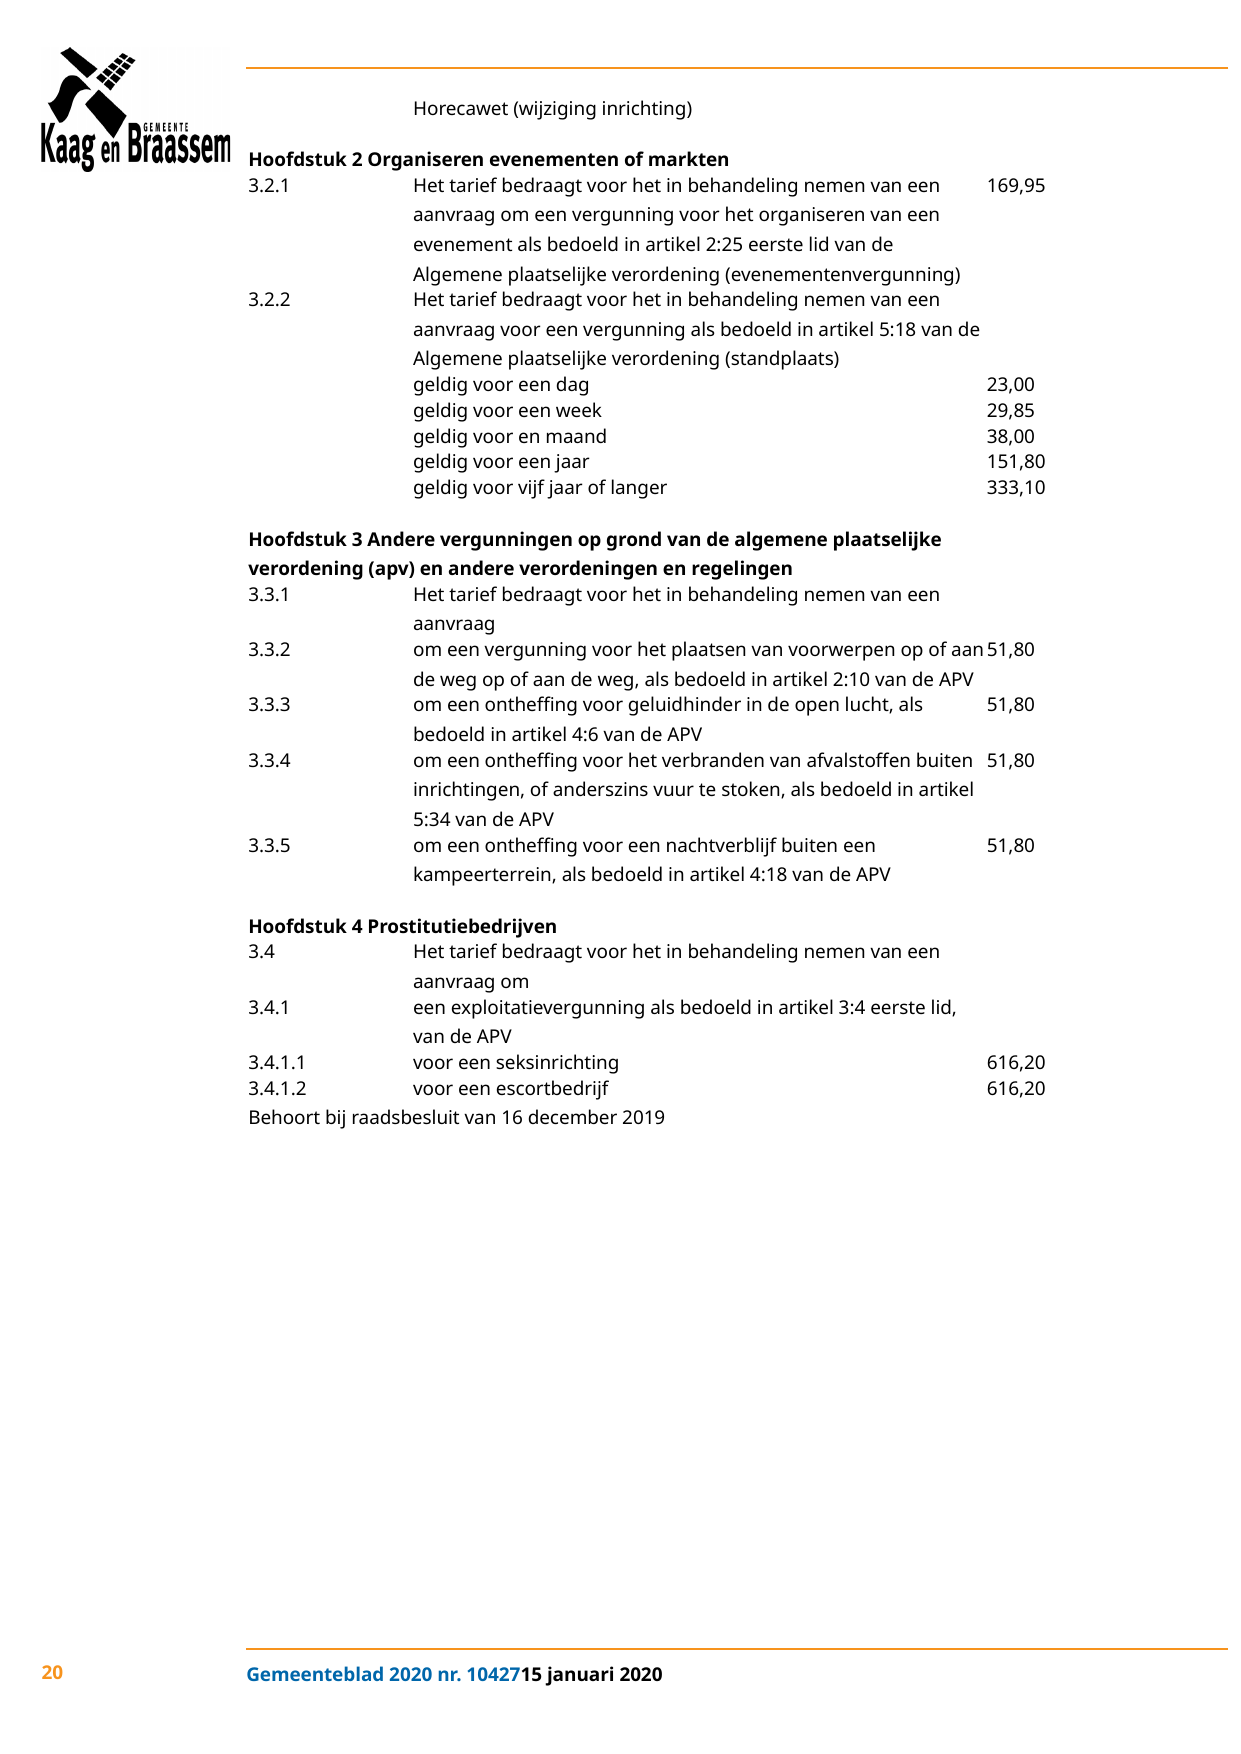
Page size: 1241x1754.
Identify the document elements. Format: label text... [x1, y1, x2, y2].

table_cell 3.4.1 [248, 994, 413, 1049]
table_cell 3.4.1.1 [248, 1049, 413, 1075]
text Behoort bij raadsbesluit van 16 december 2019 [248, 1104, 1152, 1130]
table_cell [987, 994, 1152, 1049]
table_cell 151,80 [987, 449, 1152, 474]
table_cell [248, 500, 413, 526]
table_cell [413, 121, 987, 146]
table_cell [248, 474, 413, 500]
table_cell 23,00 [987, 371, 1152, 397]
table_cell [248, 887, 413, 913]
table_cell voor een seksinrichting [413, 1049, 987, 1075]
table_cell 29,85 [987, 397, 1152, 423]
table_cell Hoofdstuk 4 Prostitutiebedrijven [248, 913, 987, 939]
table_cell 3.3.5 [248, 832, 413, 887]
table_cell om een ontheffing voor geluidhinder in de open lucht, als bedoeld in artikel 4:6 van de APV [413, 692, 987, 747]
table_cell Het tarief bedraagt voor het in behandeling nemen van een aanvraag om [413, 939, 987, 994]
table_cell [248, 95, 413, 121]
table_cell 3.4.1.2 [248, 1075, 413, 1101]
table_cell [987, 913, 1152, 939]
table_cell 3.3.1 [248, 581, 413, 636]
table_cell [248, 423, 413, 448]
table_cell [987, 121, 1152, 146]
table_cell Hoofdstuk 3 Andere vergunningen op grond van de algemene plaatselijke verordening (apv) en andere verordeningen en regelingen [248, 526, 987, 581]
table_cell Het tarief bedraagt voor het in behandeling nemen van een aanvraag om een vergunning voor het organiseren van een evenement als bedoeld in artikel 2:25 eerste lid van de Algemene plaatselijke verordening (evenementenvergunning) [413, 172, 987, 286]
table_cell [248, 371, 413, 397]
table_cell 3.3.3 [248, 692, 413, 747]
table_cell Het tarief bedraagt voor het in behandeling nemen van een aanvraag [413, 581, 987, 636]
table_cell 616,20 [987, 1075, 1152, 1101]
table_cell 3.2.2 [248, 286, 413, 371]
table_cell geldig voor vijf jaar of langer [413, 474, 987, 500]
table_cell Horecawet (wijziging inrichting) [413, 95, 987, 121]
table_cell geldig voor een week [413, 397, 987, 423]
table_cell voor een escortbedrijf [413, 1075, 987, 1101]
table_cell Hoofdstuk 2 Organiseren evenementen of markten [248, 146, 987, 172]
table_cell [987, 95, 1152, 121]
table_cell 616,20 [987, 1049, 1152, 1075]
table_cell 3.2.1 [248, 172, 413, 286]
table_cell 169,95 [987, 172, 1152, 286]
table_cell 51,80 [987, 692, 1152, 747]
table_cell [987, 526, 1152, 581]
table_cell 51,80 [987, 636, 1152, 692]
table_cell 51,80 [987, 832, 1152, 887]
table_cell om een ontheffing voor een nachtverblijf buiten een kampeerterrein, als bedoeld in artikel 4:18 van de APV [413, 832, 987, 887]
table_cell 38,00 [987, 423, 1152, 448]
table_cell 3.3.4 [248, 747, 413, 832]
picture [41, 47, 231, 172]
table_cell [248, 397, 413, 423]
table_cell om een ontheffing voor het verbranden van afvalstoffen buiten inrichtingen, of anderszins vuur te stoken, als bedoeld in artikel 5:34 van de APV [413, 747, 987, 832]
table_cell 51,80 [987, 747, 1152, 832]
table_cell om een vergunning voor het plaatsen van voorwerpen op of aan de weg op of aan de weg, als bedoeld in artikel 2:10 van de APV [413, 636, 987, 692]
table_cell [987, 887, 1152, 913]
table_cell [413, 887, 987, 913]
table_cell 333,10 [987, 474, 1152, 500]
table_cell geldig voor een jaar [413, 449, 987, 474]
table_cell [987, 500, 1152, 526]
table_cell [987, 939, 1152, 994]
table_cell een exploitatievergunning als bedoeld in artikel 3:4 eerste lid, van de APV [413, 994, 987, 1049]
table_cell Het tarief bedraagt voor het in behandeling nemen van een aanvraag voor een vergunning als bedoeld in artikel 5:18 van de Algemene plaatselijke verordening (standplaats) [413, 286, 987, 371]
table_cell [987, 581, 1152, 636]
table_cell geldig voor en maand [413, 423, 987, 448]
table_cell geldig voor een dag [413, 371, 987, 397]
table_cell [248, 449, 413, 474]
table_cell [248, 121, 413, 146]
table_cell 3.3.2 [248, 636, 413, 692]
table_cell [987, 146, 1152, 172]
table_cell [413, 500, 987, 526]
table_cell 3.4 [248, 939, 413, 994]
table_cell [987, 286, 1152, 371]
